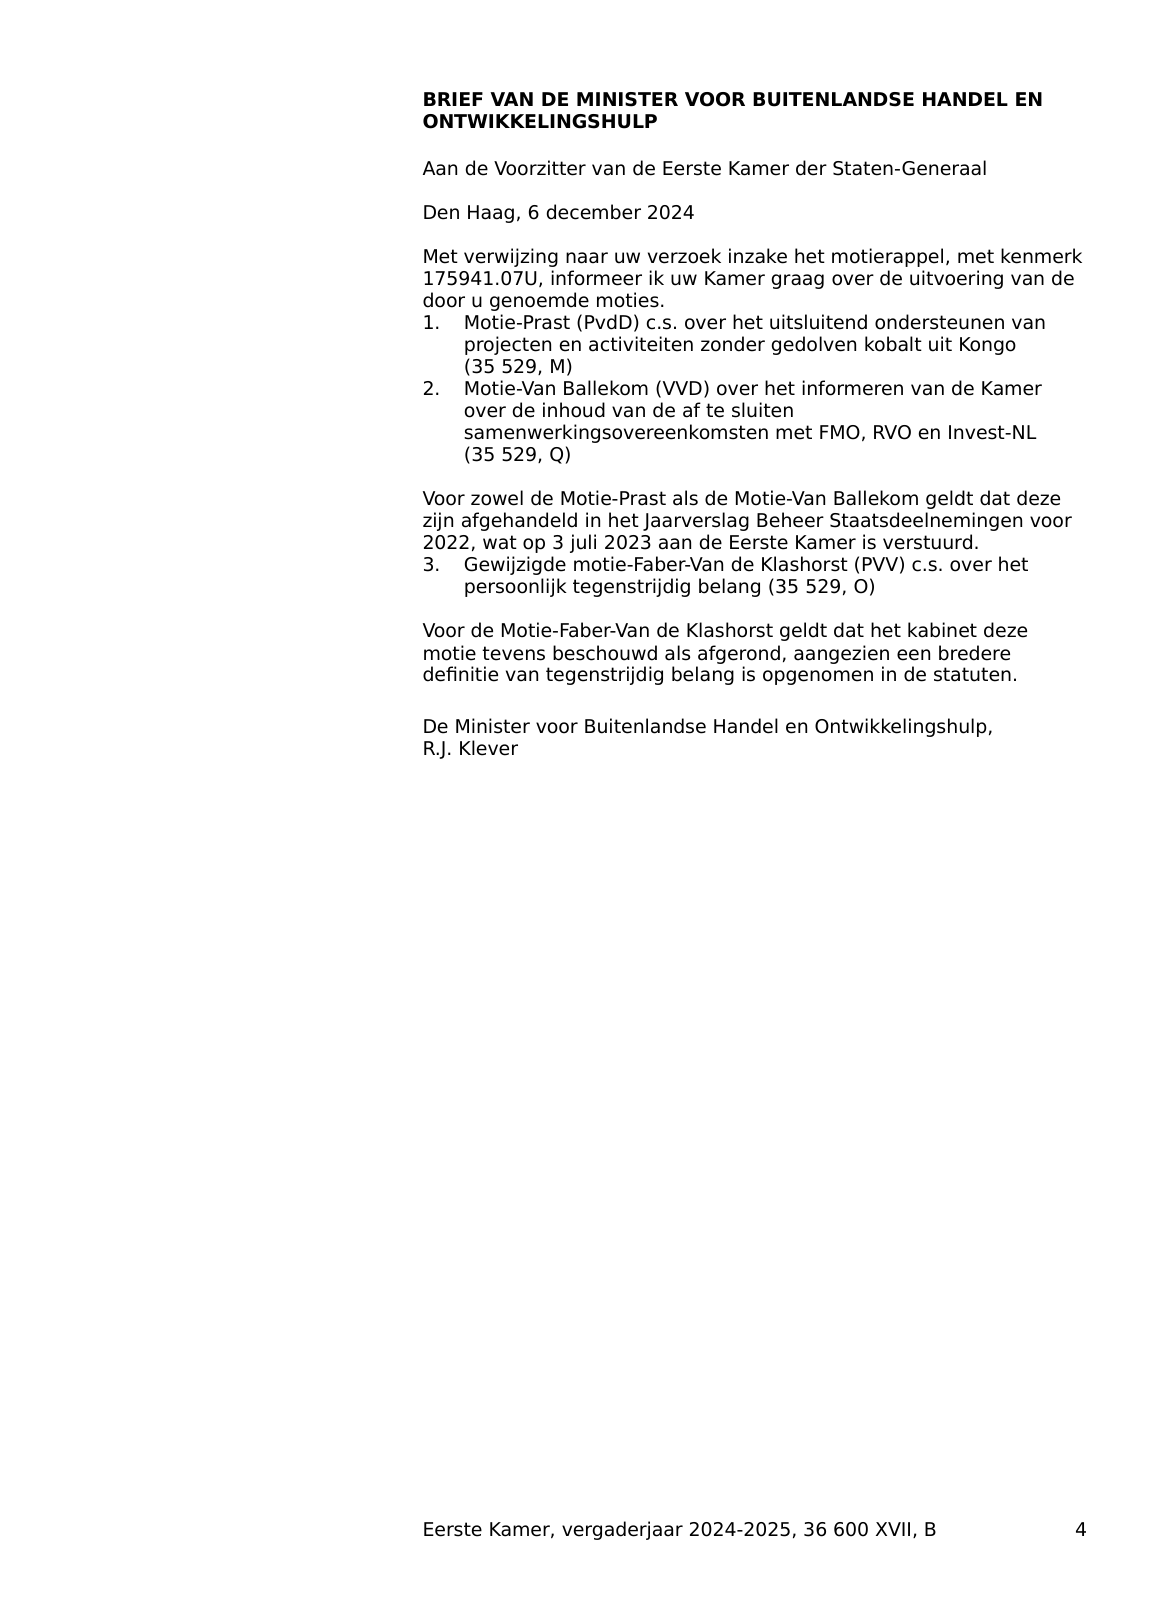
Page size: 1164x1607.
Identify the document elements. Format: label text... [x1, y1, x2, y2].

text De Minister voor Buitenlandse Handel en Ontwikkelingshulp, R.J. Klever [422, 716, 1087, 760]
text Den Haag, 6 december 2024 [422, 202, 1087, 224]
text 3. Gewijzigde motie-Faber-Van de Klashorst (PVV) c.s. over het persoonlijk tegenstrijdig belang (35 529, O) [422, 554, 1087, 598]
text Aan de Voorzitter van de Eerste Kamer der Staten-Generaal [422, 158, 1087, 180]
subtitle BRIEF VAN DE MINISTER VOOR BUITENLANDSE HANDEL EN ONTWIKKELINGSHULP [422, 89, 1087, 133]
text Voor de Motie-Faber-Van de Klashorst geldt dat het kabinet deze motie tevens beschouwd als afgerond, aangezien een bredere definitie van tegenstrijdig belang is opgenomen in de statuten. [422, 620, 1087, 686]
text 1. Motie-Prast (PvdD) c.s. over het uitsluitend ondersteunen van projecten en activiteiten zonder gedolven kobalt uit Kongo (35 529, M) [422, 312, 1087, 378]
text Met verwijzing naar uw verzoek inzake het motierappel, met kenmerk 175941.07U, informeer ik uw Kamer graag over de uitvoering van de door u genoemde moties. [422, 246, 1087, 312]
text Voor zowel de Motie-Prast als de Motie-Van Ballekom geldt dat deze zijn afgehandeld in het Jaarverslag Beheer Staatsdeelnemingen voor 2022, wat op 3 juli 2023 aan de Eerste Kamer is verstuurd. [422, 488, 1087, 554]
text 2. Motie-Van Ballekom (VVD) over het informeren van de Kamer over de inhoud van de af te sluiten samenwerkingsovereenkomsten met FMO, RVO en Invest-NL (35 529, Q) [422, 378, 1087, 466]
